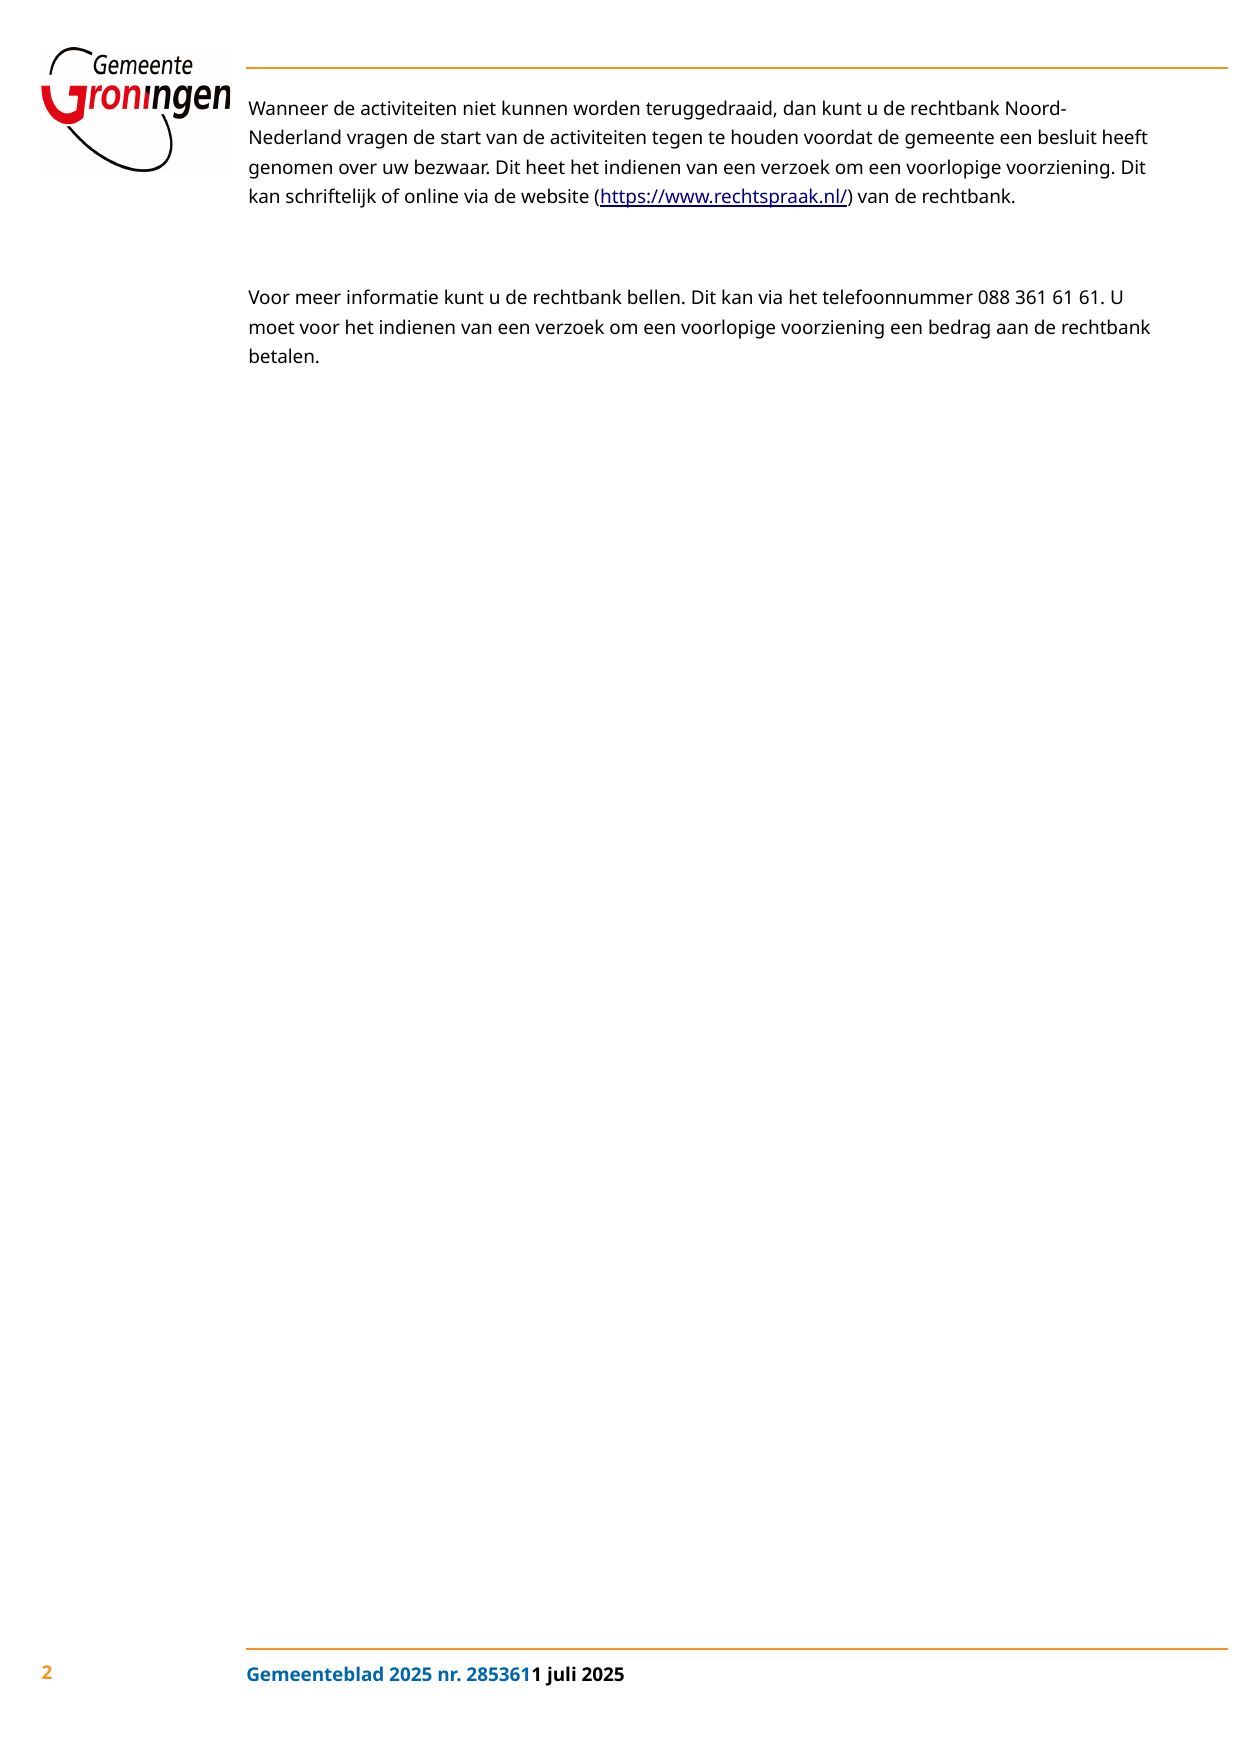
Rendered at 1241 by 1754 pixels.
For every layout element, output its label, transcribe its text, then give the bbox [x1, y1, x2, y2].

text Voor meer informatie kunt u de rechtbank bellen. Dit kan via het telefoonnummer 088 361 61 61. U moet voor het indienen van een verzoek om een voorlopige voorziening een bedrag aan de rechtbank betalen. [248, 284, 1152, 369]
text Wanneer de activiteiten niet kunnen worden teruggedraaid, dan kunt u de rechtbank Noord-Nederland vragen de start van de activiteiten tegen te houden voordat de gemeente een besluit heeft genomen over uw bezwaar. Dit heet het indienen van een verzoek om een voorlopige voorziening. Dit kan schriftelijk of online via de website (https://www.rechtspraak.nl/) van de rechtbank. [248, 95, 1152, 209]
picture [41, 47, 231, 172]
